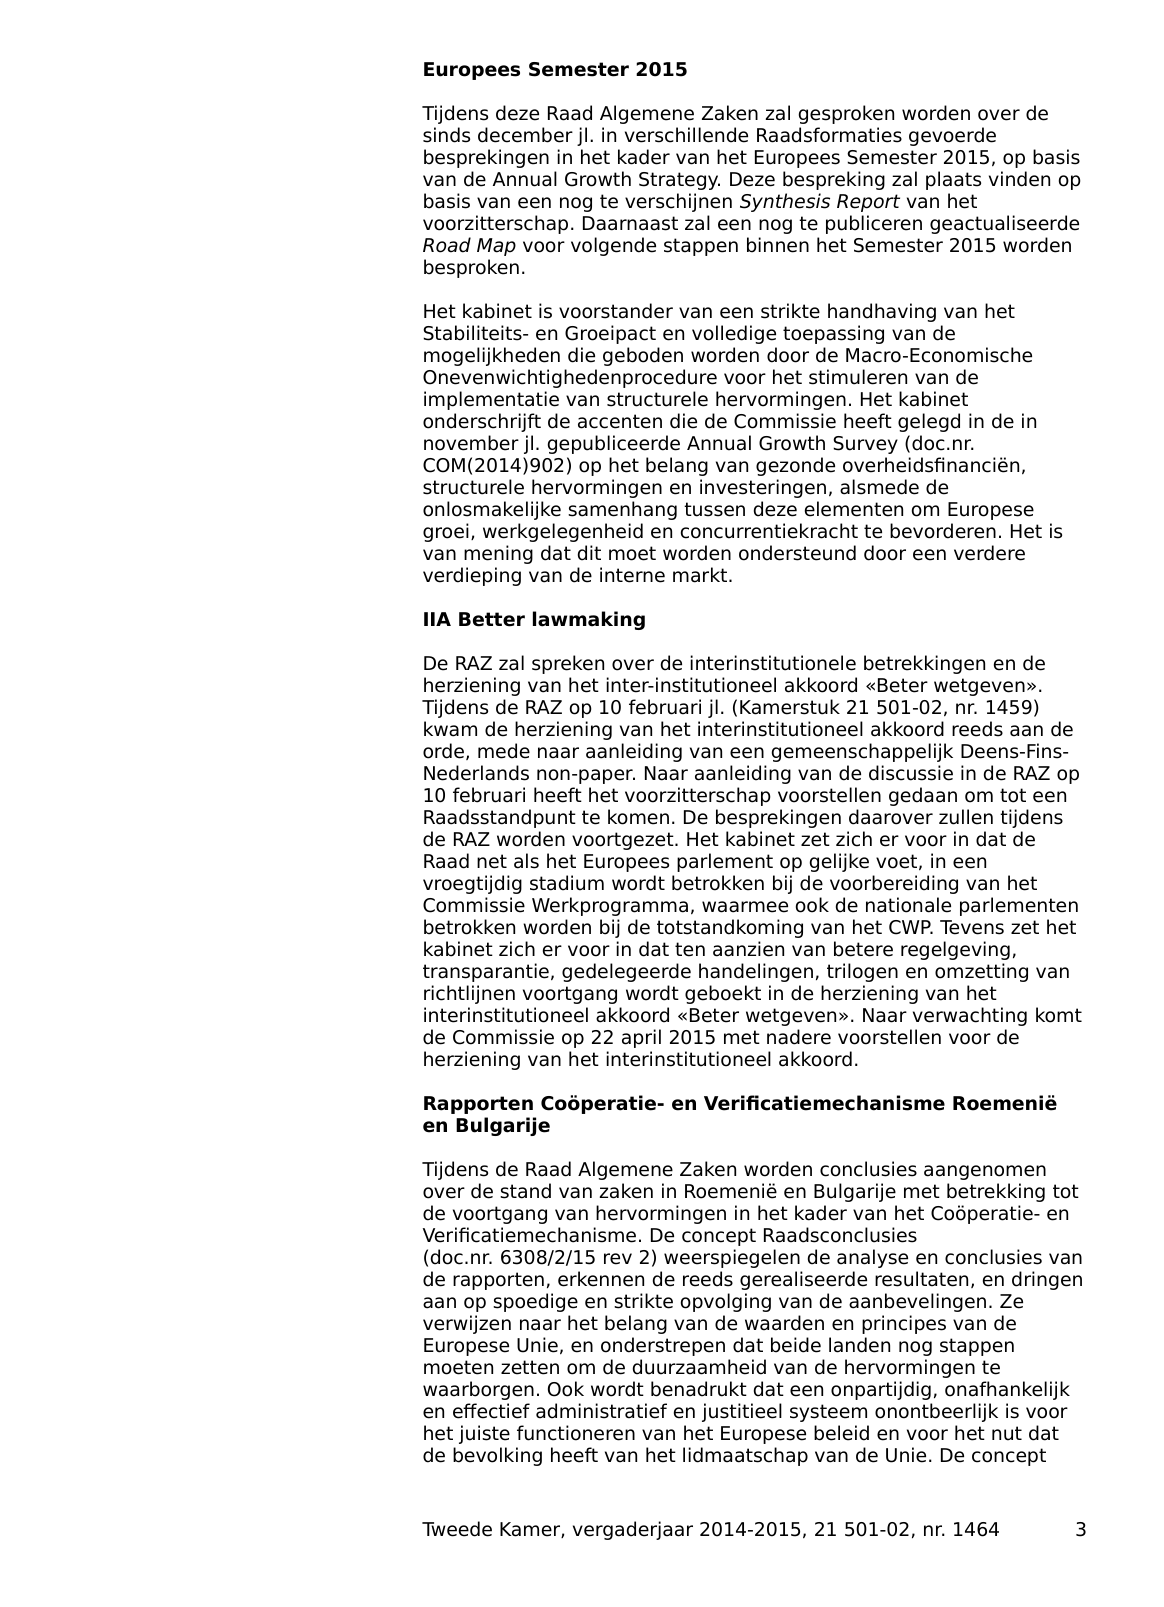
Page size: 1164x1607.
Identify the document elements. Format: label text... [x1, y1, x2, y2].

subtitle Rapporten Coöperatie- en Verificatiemechanisme Roemenië en Bulgarije [422, 1093, 1087, 1137]
subtitle IIA Better lawmaking [422, 609, 1087, 631]
text Tijdens de Raad Algemene Zaken worden conclusies aangenomen over de stand van zaken in Roemenië en Bulgarije met betrekking tot de voortgang van hervormingen in het kader van het Coöperatie- en Verificatiemechanisme. De concept Raadsconclusies (doc.nr. 6308/2/15 rev 2) weerspiegelen de analyse en conclusies van de rapporten, erkennen de reeds gerealiseerde resultaten, en dringen aan op spoedige en strikte opvolging van de aanbevelingen. Ze verwijzen naar het belang van de waarden en principes van de Europese Unie, en onderstrepen dat beide landen nog stappen moeten zetten om de duurzaamheid van de hervormingen te waarborgen. Ook wordt benadrukt dat een onpartijdig, onafhankelijk en effectief administratief en justitieel systeem onontbeerlijk is voor het juiste functioneren van het Europese beleid en voor het nut dat de bevolking heeft van het lidmaatschap van de Unie. De concept [422, 1159, 1087, 1467]
text Tijdens deze Raad Algemene Zaken zal gesproken worden over de sinds december jl. in verschillende Raadsformaties gevoerde besprekingen in het kader van het Europees Semester 2015, op basis van de Annual Growth Strategy. Deze bespreking zal plaats vinden op basis van een nog te verschijnen Synthesis Report van het voorzitterschap. Daarnaast zal een nog te publiceren geactualiseerde Road Map voor volgende stappen binnen het Semester 2015 worden besproken. [422, 103, 1087, 279]
text De RAZ zal spreken over de interinstitutionele betrekkingen en de herziening van het inter-institutioneel akkoord «Beter wetgeven». Tijdens de RAZ op 10 februari jl. (Kamerstuk 21 501-02, nr. 1459) kwam de herziening van het interinstitutioneel akkoord reeds aan de orde, mede naar aanleiding van een gemeenschappelijk Deens-Fins-Nederlands non-paper. Naar aanleiding van de discussie in de RAZ op 10 februari heeft het voorzitterschap voorstellen gedaan om tot een Raadsstandpunt te komen. De besprekingen daarover zullen tijdens de RAZ worden voortgezet. Het kabinet zet zich er voor in dat de Raad net als het Europees parlement op gelijke voet, in een vroegtijdig stadium wordt betrokken bij de voorbereiding van het Commissie Werkprogramma, waarmee ook de nationale parlementen betrokken worden bij de totstandkoming van het CWP. Tevens zet het kabinet zich er voor in dat ten aanzien van betere regelgeving, transparantie, gedelegeerde handelingen, trilogen en omzetting van richtlijnen voortgang wordt geboekt in de herziening van het interinstitutioneel akkoord «Beter wetgeven». Naar verwachting komt de Commissie op 22 april 2015 met nadere voorstellen voor de herziening van het interinstitutioneel akkoord. [422, 653, 1087, 1071]
text Het kabinet is voorstander van een strikte handhaving van het Stabiliteits- en Groeipact en volledige toepassing van de mogelijkheden die geboden worden door de Macro-Economische Onevenwichtighedenprocedure voor het stimuleren van de implementatie van structurele hervormingen. Het kabinet onderschrijft de accenten die de Commissie heeft gelegd in de in november jl. gepubliceerde Annual Growth Survey (doc.nr. COM(2014)902) op het belang van gezonde overheidsfinanciën, structurele hervormingen en investeringen, alsmede de onlosmakelijke samenhang tussen deze elementen om Europese groei, werkgelegenheid en concurrentiekracht te bevorderen. Het is van mening dat dit moet worden ondersteund door een verdere verdieping van de interne markt. [422, 301, 1087, 587]
subtitle Europees Semester 2015 [422, 59, 1087, 81]
